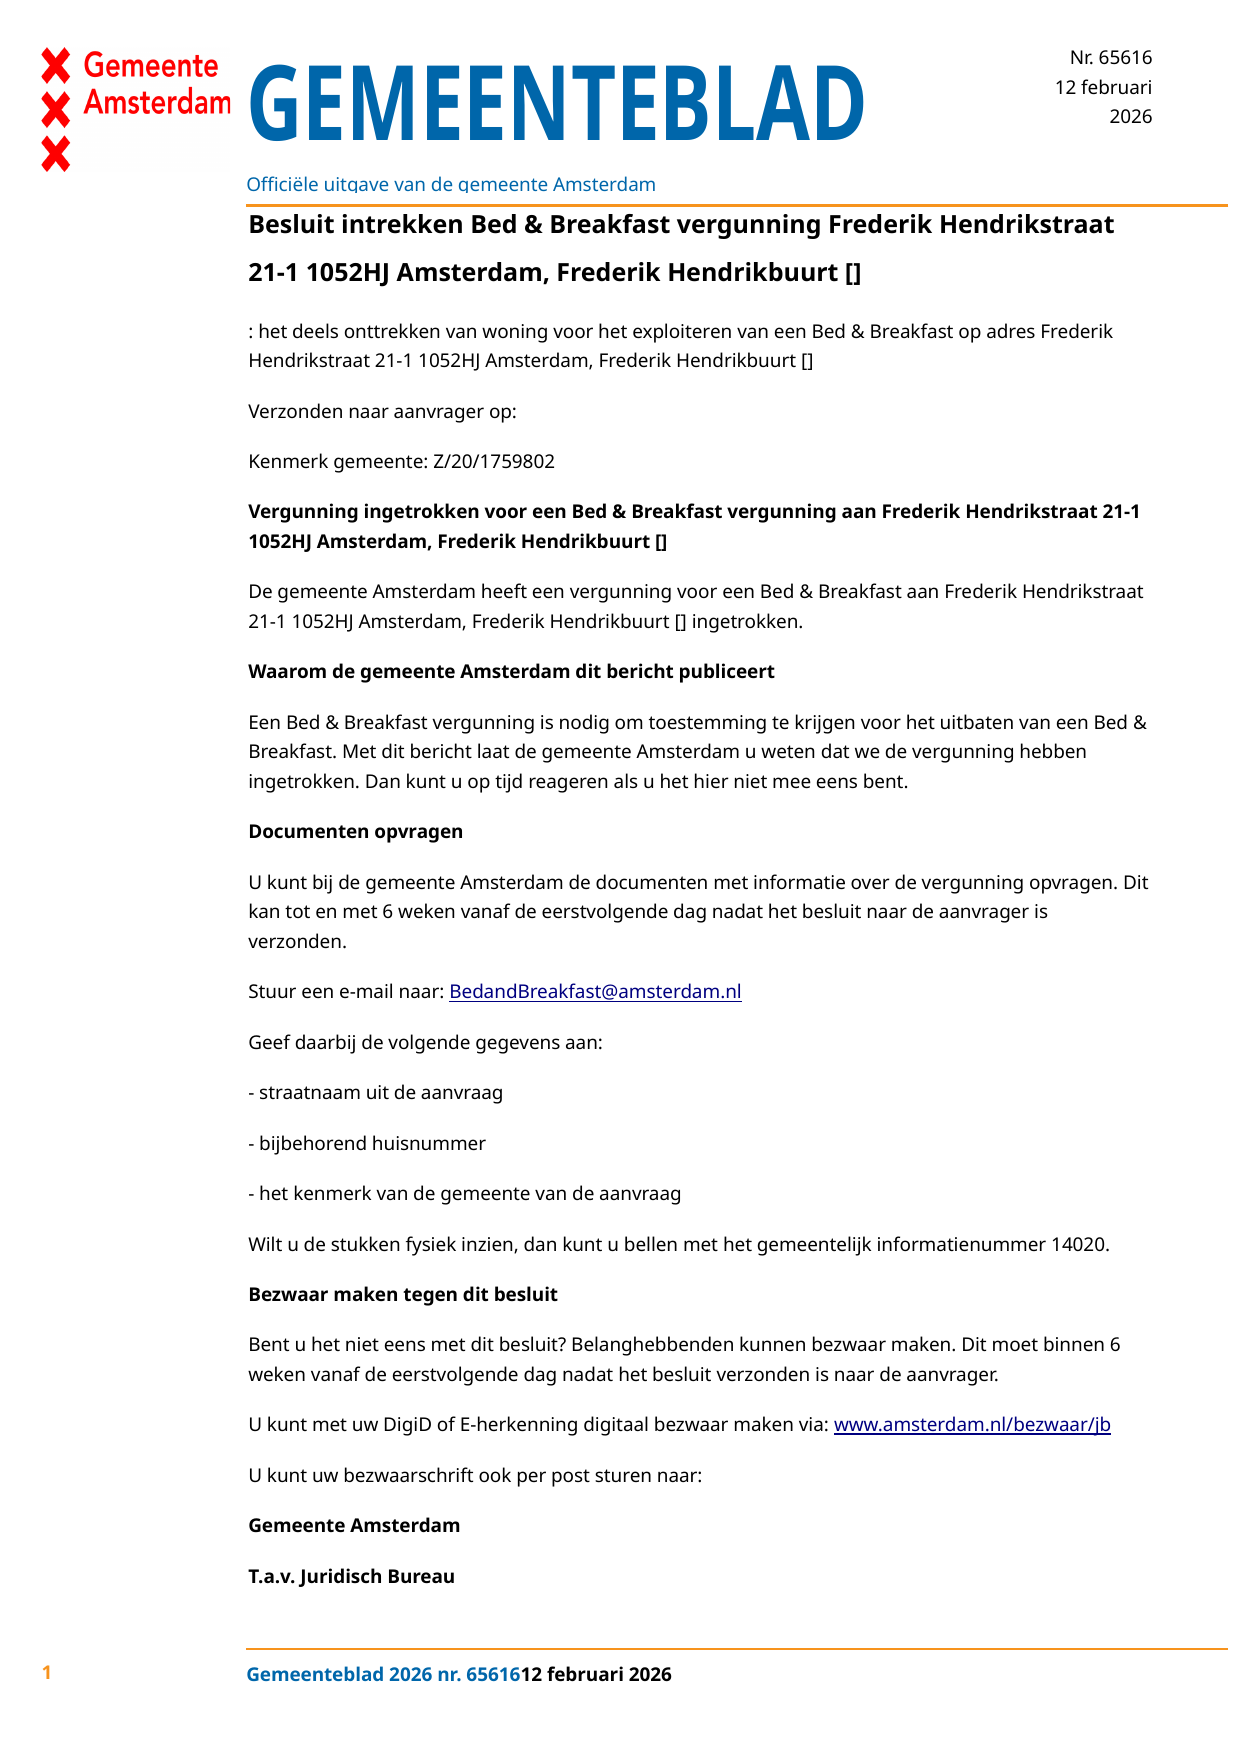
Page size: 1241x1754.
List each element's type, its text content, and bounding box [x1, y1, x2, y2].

text Bezwaar maken tegen dit besluit [248, 1281, 1152, 1307]
text Een Bed & Breakfast vergunning is nodig om toestemming te krijgen voor het uitbaten van een Bed & Breakfast. Met dit bericht laat de gemeente Amsterdam u weten dat we de vergunning hebben ingetrokken. Dan kunt u op tijd reageren als u het hier niet mee eens bent. [248, 709, 1152, 794]
text Besluit intrekken Bed & Breakfast vergunning Frederik Hendrikstraat 21-1 1052HJ Amsterdam, Frederik Hendrikbuurt [] [248, 207, 1152, 288]
text U kunt met uw DigiD of E-herkenning digitaal bezwaar maken via: www.amsterdam.nl/bezwaar/jb [248, 1412, 1152, 1437]
text T.a.v. Juridisch Bureau [248, 1563, 1152, 1589]
text Bent u het niet eens met dit besluit? Belanghebbenden kunnen bezwaar maken. Dit moet binnen 6 weken vanaf de eerstvolgende dag nadat het besluit verzonden is naar de aanvrager. [248, 1332, 1152, 1387]
text Vergunning ingetrokken voor een Bed & Breakfast vergunning aan Frederik Hendrikstraat 21-1 1052HJ Amsterdam, Frederik Hendrikbuurt [] [248, 499, 1152, 554]
text Verzonden naar aanvrager op: [248, 398, 1152, 424]
text - straatnaam uit de aanvraag [248, 1079, 1152, 1105]
text Geef daarbij de volgende gegevens aan: [248, 1029, 1152, 1055]
text - bijbehorend huisnummer [248, 1130, 1152, 1156]
text De gemeente Amsterdam heeft een vergunning voor een Bed & Breakfast aan Frederik Hendrikstraat 21-1 1052HJ Amsterdam, Frederik Hendrikbuurt [] ingetrokken. [248, 579, 1152, 634]
text Kenmerk gemeente: Z/20/1759802 [248, 448, 1152, 474]
text Documenten opvragen [248, 819, 1152, 844]
text - het kenmerk van de gemeente van de aanvraag [248, 1180, 1152, 1206]
text U kunt bij de gemeente Amsterdam de documenten met informatie over de vergunning opvragen. Dit kan tot en met 6 weken vanaf de eerstvolgende dag nadat het besluit naar de aanvrager is verzonden. [248, 869, 1152, 954]
text : het deels onttrekken van woning voor het exploiteren van een Bed & Breakfast op adres Frederik Hendrikstraat 21-1 1052HJ Amsterdam, Frederik Hendrikbuurt [] [248, 318, 1152, 373]
text Gemeente Amsterdam [248, 1512, 1152, 1538]
text Waarom de gemeente Amsterdam dit bericht publiceert [248, 659, 1152, 684]
text Wilt u de stukken fysiek inzien, dan kunt u bellen met het gemeentelijk informatienummer 14020. [248, 1231, 1152, 1257]
text U kunt uw bezwaarschrift ook per post sturen naar: [248, 1462, 1152, 1488]
text Stuur een e-mail naar: BedandBreakfast@amsterdam.nl [248, 979, 1152, 1004]
picture [41, 47, 231, 172]
